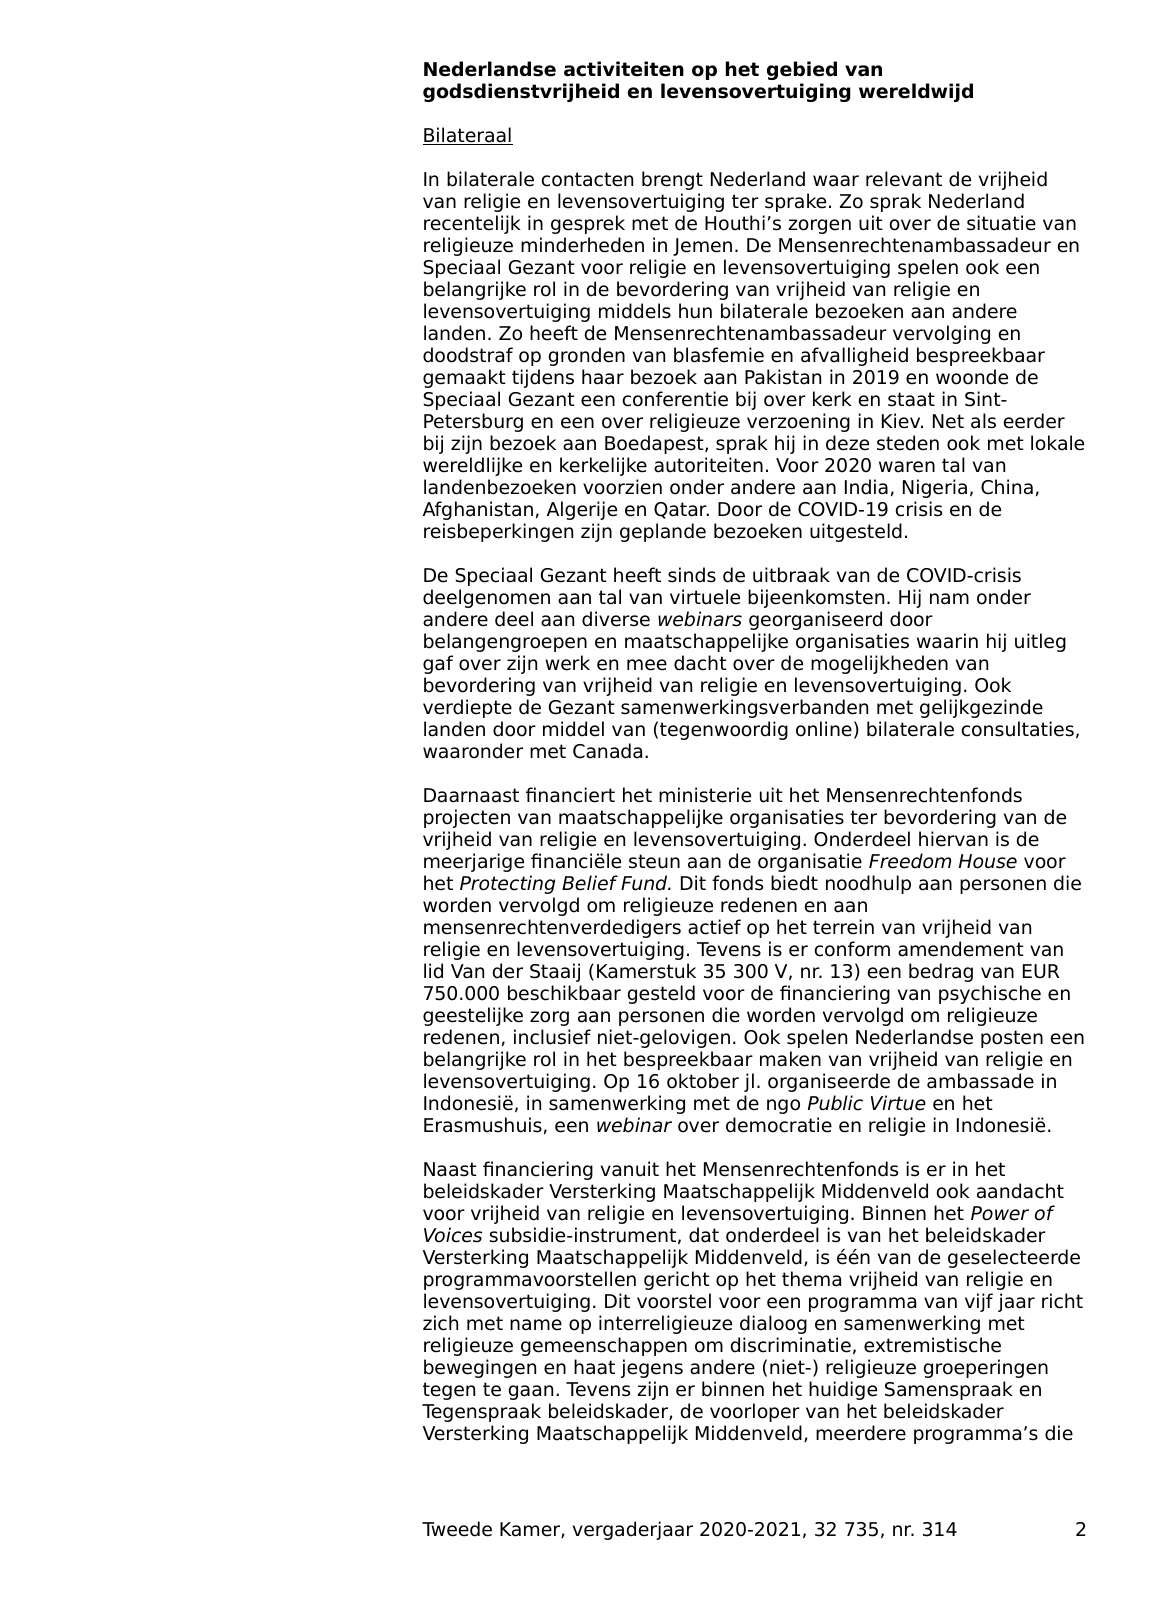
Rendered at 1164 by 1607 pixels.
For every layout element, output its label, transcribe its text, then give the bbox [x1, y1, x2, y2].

text Naast financiering vanuit het Mensenrechtenfonds is er in het beleidskader Versterking Maatschappelijk Middenveld ook aandacht voor vrijheid van religie en levensovertuiging. Binnen het Power of Voices subsidie-instrument, dat onderdeel is van het beleidskader Versterking Maatschappelijk Middenveld, is één van de geselecteerde programmavoorstellen gericht op het thema vrijheid van religie en levensovertuiging. Dit voorstel voor een programma van vijf jaar richt zich met name op interreligieuze dialoog en samenwerking met religieuze gemeenschappen om discriminatie, extremistische bewegingen en haat jegens andere (niet-) religieuze groeperingen tegen te gaan. Tevens zijn er binnen het huidige Samenspraak en Tegenspraak beleidskader, de voorloper van het beleidskader Versterking Maatschappelijk Middenveld, meerdere programma’s die [422, 1159, 1087, 1445]
text Daarnaast financiert het ministerie uit het Mensenrechtenfonds projecten van maatschappelijke organisaties ter bevordering van de vrijheid van religie en levensovertuiging. Onderdeel hiervan is de meerjarige financiële steun aan de organisatie Freedom House voor het Protecting Belief Fund. Dit fonds biedt noodhulp aan personen die worden vervolgd om religieuze redenen en aan mensenrechtenverdedigers actief op het terrein van vrijheid van religie en levensovertuiging. Tevens is er conform amendement van lid Van der Staaij (Kamerstuk 35 300 V, nr. 13) een bedrag van EUR 750.000 beschikbaar gesteld voor de financiering van psychische en geestelijke zorg aan personen die worden vervolgd om religieuze redenen, inclusief niet-gelovigen. Ook spelen Nederlandse posten een belangrijke rol in het bespreekbaar maken van vrijheid van religie en levensovertuiging. Op 16 oktober jl. organiseerde de ambassade in Indonesië, in samenwerking met de ngo Public Virtue en het Erasmushuis, een webinar over democratie en religie in Indonesië. [422, 785, 1087, 1137]
subtitle Nederlandse activiteiten op het gebied van godsdienstvrijheid en levensovertuiging wereldwijd [422, 59, 1087, 103]
text In bilaterale contacten brengt Nederland waar relevant de vrijheid van religie en levensovertuiging ter sprake. Zo sprak Nederland recentelijk in gesprek met de Houthi’s zorgen uit over de situatie van religieuze minderheden in Jemen. De Mensenrechtenambassadeur en Speciaal Gezant voor religie en levensovertuiging spelen ook een belangrijke rol in de bevordering van vrijheid van religie en levensovertuiging middels hun bilaterale bezoeken aan andere landen. Zo heeft de Mensenrechtenambassadeur vervolging en doodstraf op gronden van blasfemie en afvalligheid bespreekbaar gemaakt tijdens haar bezoek aan Pakistan in 2019 en woonde de Speciaal Gezant een conferentie bij over kerk en staat in Sint-Petersburg en een over religieuze verzoening in Kiev. Net als eerder bij zijn bezoek aan Boedapest, sprak hij in deze steden ook met lokale wereldlijke en kerkelijke autoriteiten. Voor 2020 waren tal van landenbezoeken voorzien onder andere aan India, Nigeria, China, Afghanistan, Algerije en Qatar. Door de COVID-19 crisis en de reisbeperkingen zijn geplande bezoeken uitgesteld. [422, 169, 1087, 543]
text De Speciaal Gezant heeft sinds de uitbraak van de COVID-crisis deelgenomen aan tal van virtuele bijeenkomsten. Hij nam onder andere deel aan diverse webinars georganiseerd door belangengroepen en maatschappelijke organisaties waarin hij uitleg gaf over zijn werk en mee dacht over de mogelijkheden van bevordering van vrijheid van religie en levensovertuiging. Ook verdiepte de Gezant samenwerkingsverbanden met gelijkgezinde landen door middel van (tegenwoordig online) bilaterale consultaties, waaronder met Canada. [422, 565, 1087, 763]
subtitle Bilateraal [422, 125, 1087, 147]
